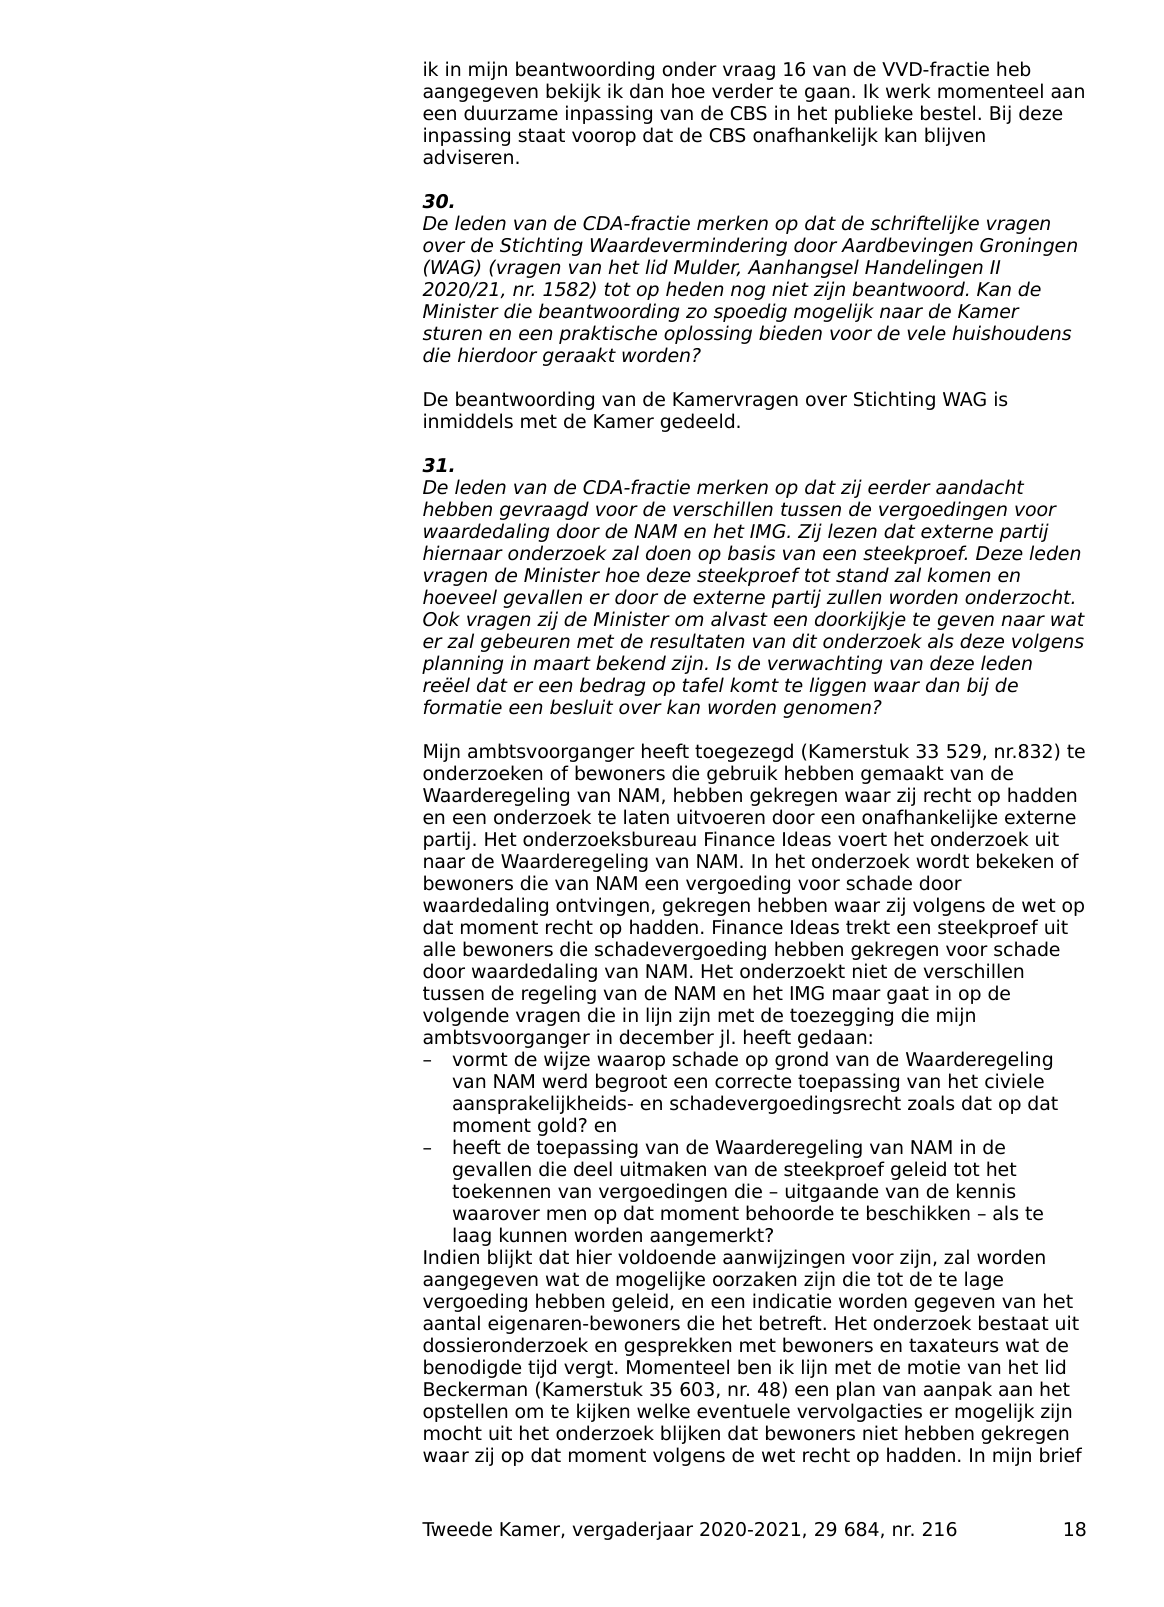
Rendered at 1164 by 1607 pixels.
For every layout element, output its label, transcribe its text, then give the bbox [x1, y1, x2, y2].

text 31. [422, 455, 1087, 477]
text Mijn ambtsvoorganger heeft toegezegd (Kamerstuk 33 529, nr.832) te onderzoeken of bewoners die gebruik hebben gemaakt van de Waarderegeling van NAM, hebben gekregen waar zij recht op hadden en een onderzoek te laten uitvoeren door een onafhankelijke externe partij. Het onderzoeksbureau Finance Ideas voert het onderzoek uit naar de Waarderegeling van NAM. In het onderzoek wordt bekeken of bewoners die van NAM een vergoeding voor schade door waardedaling ontvingen, gekregen hebben waar zij volgens de wet op dat moment recht op hadden. Finance Ideas trekt een steekproef uit alle bewoners die schadevergoeding hebben gekregen voor schade door waardedaling van NAM. Het onderzoekt niet de verschillen tussen de regeling van de NAM en het IMG maar gaat in op de volgende vragen die in lijn zijn met de toezegging die mijn ambtsvoorganger in december jl. heeft gedaan: [422, 741, 1087, 1049]
text Indien blijkt dat hier voldoende aanwijzingen voor zijn, zal worden aangegeven wat de mogelijke oorzaken zijn die tot de te lage vergoeding hebben geleid, en een indicatie worden gegeven van het aantal eigenaren-bewoners die het betreft. Het onderzoek bestaat uit dossieronderzoek en gesprekken met bewoners en taxateurs wat de benodigde tijd vergt. Momenteel ben ik lijn met de motie van het lid Beckerman (Kamerstuk 35 603, nr. 48) een plan van aanpak aan het opstellen om te kijken welke eventuele vervolgacties er mogelijk zijn mocht uit het onderzoek blijken dat bewoners niet hebben gekregen waar zij op dat moment volgens de wet recht op hadden. In mijn brief [422, 1247, 1087, 1467]
text De leden van de CDA-fractie merken op dat zij eerder aandacht hebben gevraagd voor de verschillen tussen de vergoedingen voor waardedaling door de NAM en het IMG. Zij lezen dat externe partij hiernaar onderzoek zal doen op basis van een steekproef. Deze leden vragen de Minister hoe deze steekproef tot stand zal komen en hoeveel gevallen er door de externe partij zullen worden onderzocht. Ook vragen zij de Minister om alvast een doorkijkje te geven naar wat er zal gebeuren met de resultaten van dit onderzoek als deze volgens planning in maart bekend zijn. Is de verwachting van deze leden reëel dat er een bedrag op tafel komt te liggen waar dan bij de formatie een besluit over kan worden genomen? [422, 477, 1087, 719]
text De leden van de CDA-fractie merken op dat de schriftelijke vragen over de Stichting Waardevermindering door Aardbevingen Groningen (WAG) (vragen van het lid Mulder, Aanhangsel Handelingen II 2020/21, nr. 1582) tot op heden nog niet zijn beantwoord. Kan de Minister die beantwoording zo spoedig mogelijk naar de Kamer sturen en een praktische oplossing bieden voor de vele huishoudens die hierdoor geraakt worden? [422, 213, 1087, 367]
text De beantwoording van de Kamervragen over Stichting WAG is inmiddels met de Kamer gedeeld. [422, 389, 1087, 433]
text 30. [422, 191, 1087, 213]
text ik in mijn beantwoording onder vraag 16 van de VVD-fractie heb aangegeven bekijk ik dan hoe verder te gaan. Ik werk momenteel aan een duurzame inpassing van de CBS in het publieke bestel. Bij deze inpassing staat voorop dat de CBS onafhankelijk kan blijven adviseren. [422, 59, 1087, 169]
text – vormt de wijze waarop schade op grond van de Waarderegeling van NAM werd begroot een correcte toepassing van het civiele aansprakelijkheids- en schadevergoedingsrecht zoals dat op dat moment gold? en [422, 1049, 1087, 1137]
text – heeft de toepassing van de Waarderegeling van NAM in de gevallen die deel uitmaken van de steekproef geleid tot het toekennen van vergoedingen die – uitgaande van de kennis waarover men op dat moment behoorde te beschikken – als te laag kunnen worden aangemerkt? [422, 1137, 1087, 1247]
